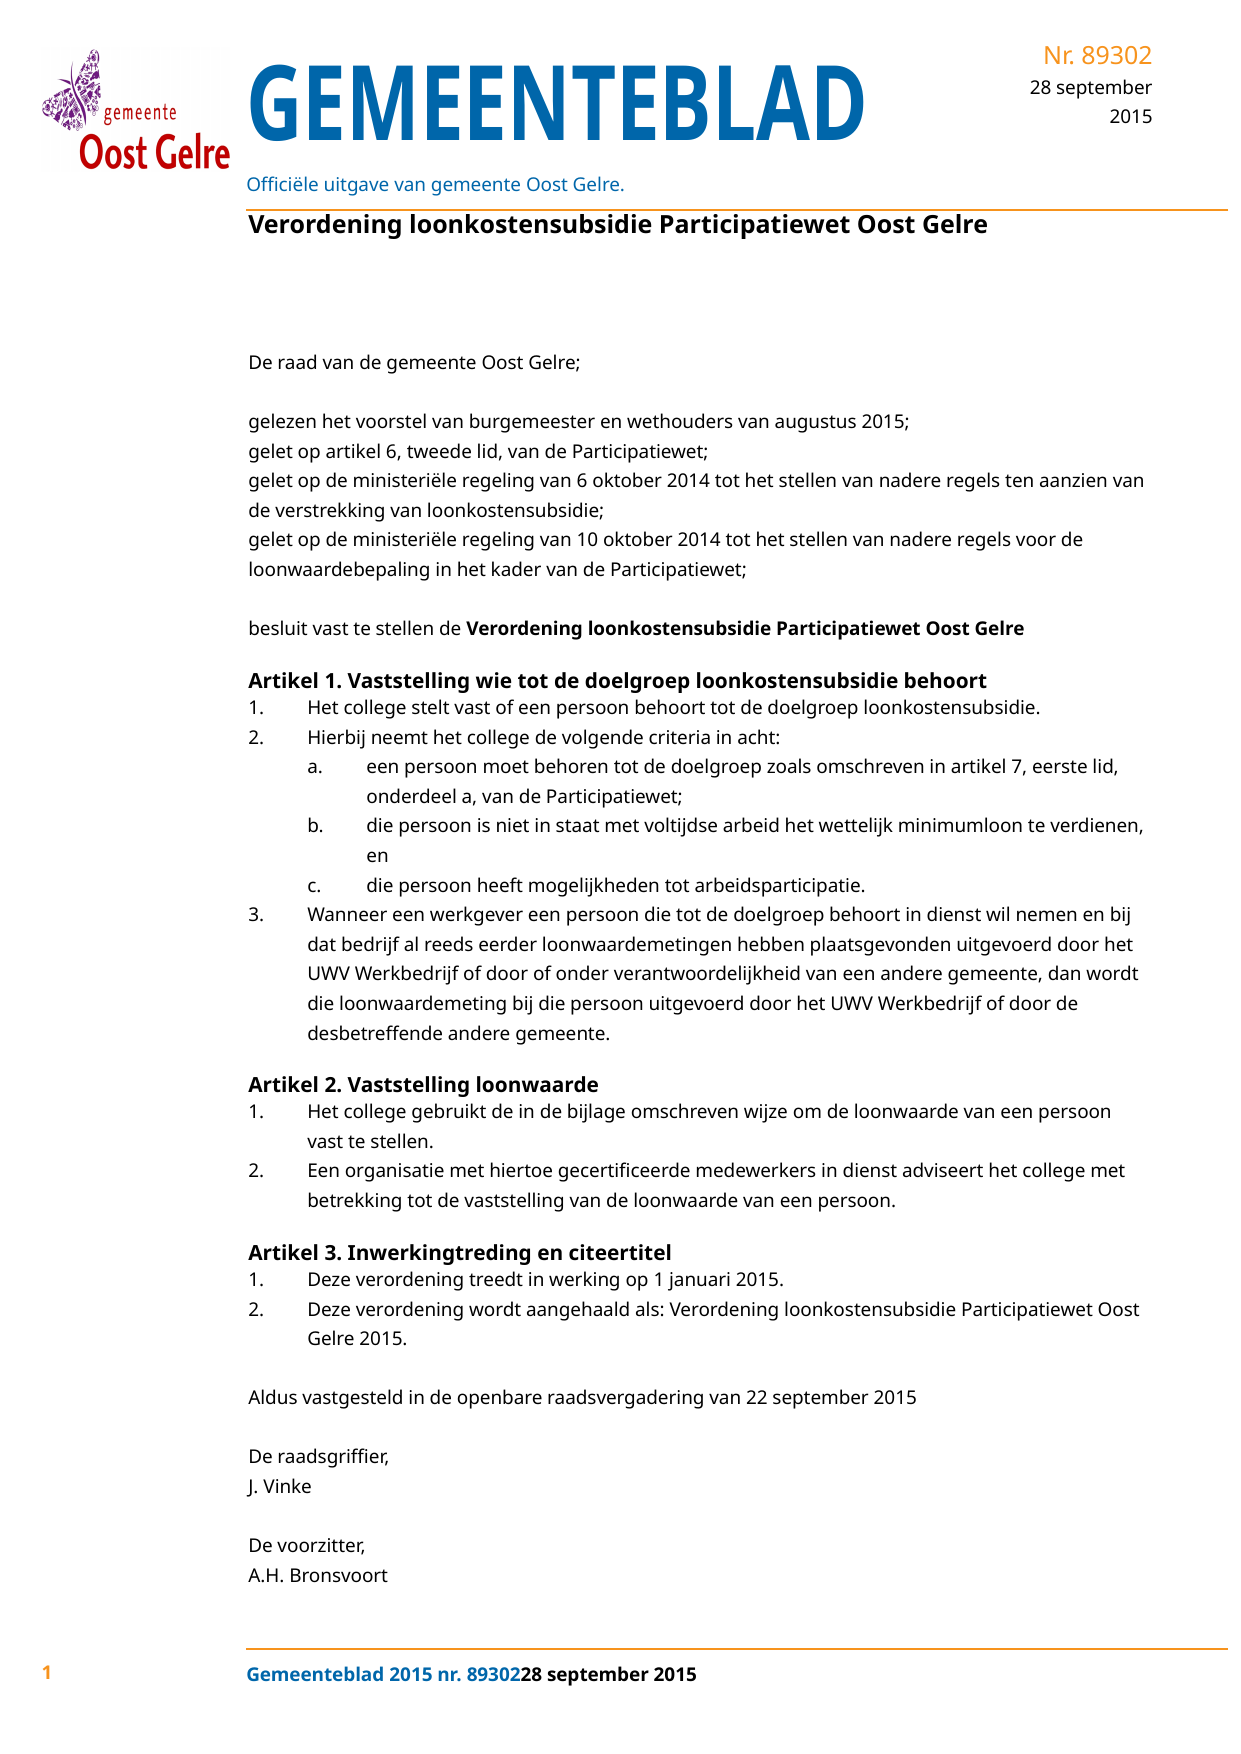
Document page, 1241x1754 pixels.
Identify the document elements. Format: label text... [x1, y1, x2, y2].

text Artikel 1. Vaststelling wie tot de doelgroep loonkostensubsidie behoort [248, 666, 1152, 694]
list die persoon heeft mogelijkheden tot arbeidsparticipatie. [307, 872, 1152, 897]
list Hierbij neemt het college de volgende criteria in acht: [248, 724, 1152, 749]
list Deze verordening treedt in werking op 1 januari 2015. [248, 1266, 1152, 1292]
text gelezen het voorstel van burgemeester en wethouders van augustus 2015; [248, 408, 1152, 434]
text Artikel 3. Inwerkingtreding en citeertitel [248, 1238, 1152, 1266]
list Het college stelt vast of een persoon behoort tot de doelgroep loonkostensubsidie. [248, 694, 1152, 720]
list Een organisatie met hiertoe gecertificeerde medewerkers in dienst adviseert het college met betrekking tot de vaststelling van de loonwaarde van een persoon. [248, 1158, 1152, 1213]
text Artikel 2. Vaststelling loonwaarde [248, 1070, 1152, 1098]
text A.H. Bronsvoort [248, 1562, 1152, 1588]
picture [41, 47, 231, 172]
text gelet op de ministeriële regeling van 6 oktober 2014 tot het stellen van nadere regels ten aanzien van de verstrekking van loonkostensubsidie; [248, 467, 1152, 523]
text Aldus vastgesteld in de openbare raadsvergadering van 22 september 2015 [248, 1384, 1152, 1410]
text De raadsgriffier, [248, 1444, 1152, 1469]
list Deze verordening wordt aangehaald als: Verordening loonkostensubsidie Participatiewet Oost Gelre 2015. [248, 1296, 1152, 1351]
text De voorzitter, [248, 1532, 1152, 1558]
text De raad van de gemeente Oost Gelre; [248, 349, 1152, 375]
list een persoon moet behoren tot de doelgroep zoals omschreven in artikel 7, eerste lid, onderdeel a, van de Participatiewet; [307, 753, 1152, 809]
list Het college gebruikt de in de bijlage omschreven wijze om de loonwaarde van een persoon vast te stellen. [248, 1098, 1152, 1154]
list die persoon is niet in staat met voltijdse arbeid het wettelijk minimumloon te verdienen, en [307, 813, 1152, 868]
text gelet op artikel 6, tweede lid, van de Participatiewet; [248, 438, 1152, 464]
list Wanneer een werkgever een persoon die tot de doelgroep behoort in dienst wil nemen en bij dat bedrijf al reeds eerder loonwaardemetingen hebben plaatsgevonden uitgevoerd door het UWV Werkbedrijf of door of onder verantwoordelijkheid van een andere gemeente, dan wordt die loonwaardemeting bij die persoon uitgevoerd door het UWV Werkbedrijf of door de desbetreffende andere gemeente. [248, 901, 1152, 1045]
text besluit vast te stellen de Verordening loonkostensubsidie Participatiewet Oost Gelre [248, 615, 1152, 641]
text J. Vinke [248, 1473, 1152, 1499]
text Verordening loonkostensubsidie Participatiewet Oost Gelre [248, 211, 1152, 241]
text gelet op de ministeriële regeling van 10 oktober 2014 tot het stellen van nadere regels voor de loonwaardebepaling in het kader van de Participatiewet; [248, 527, 1152, 582]
